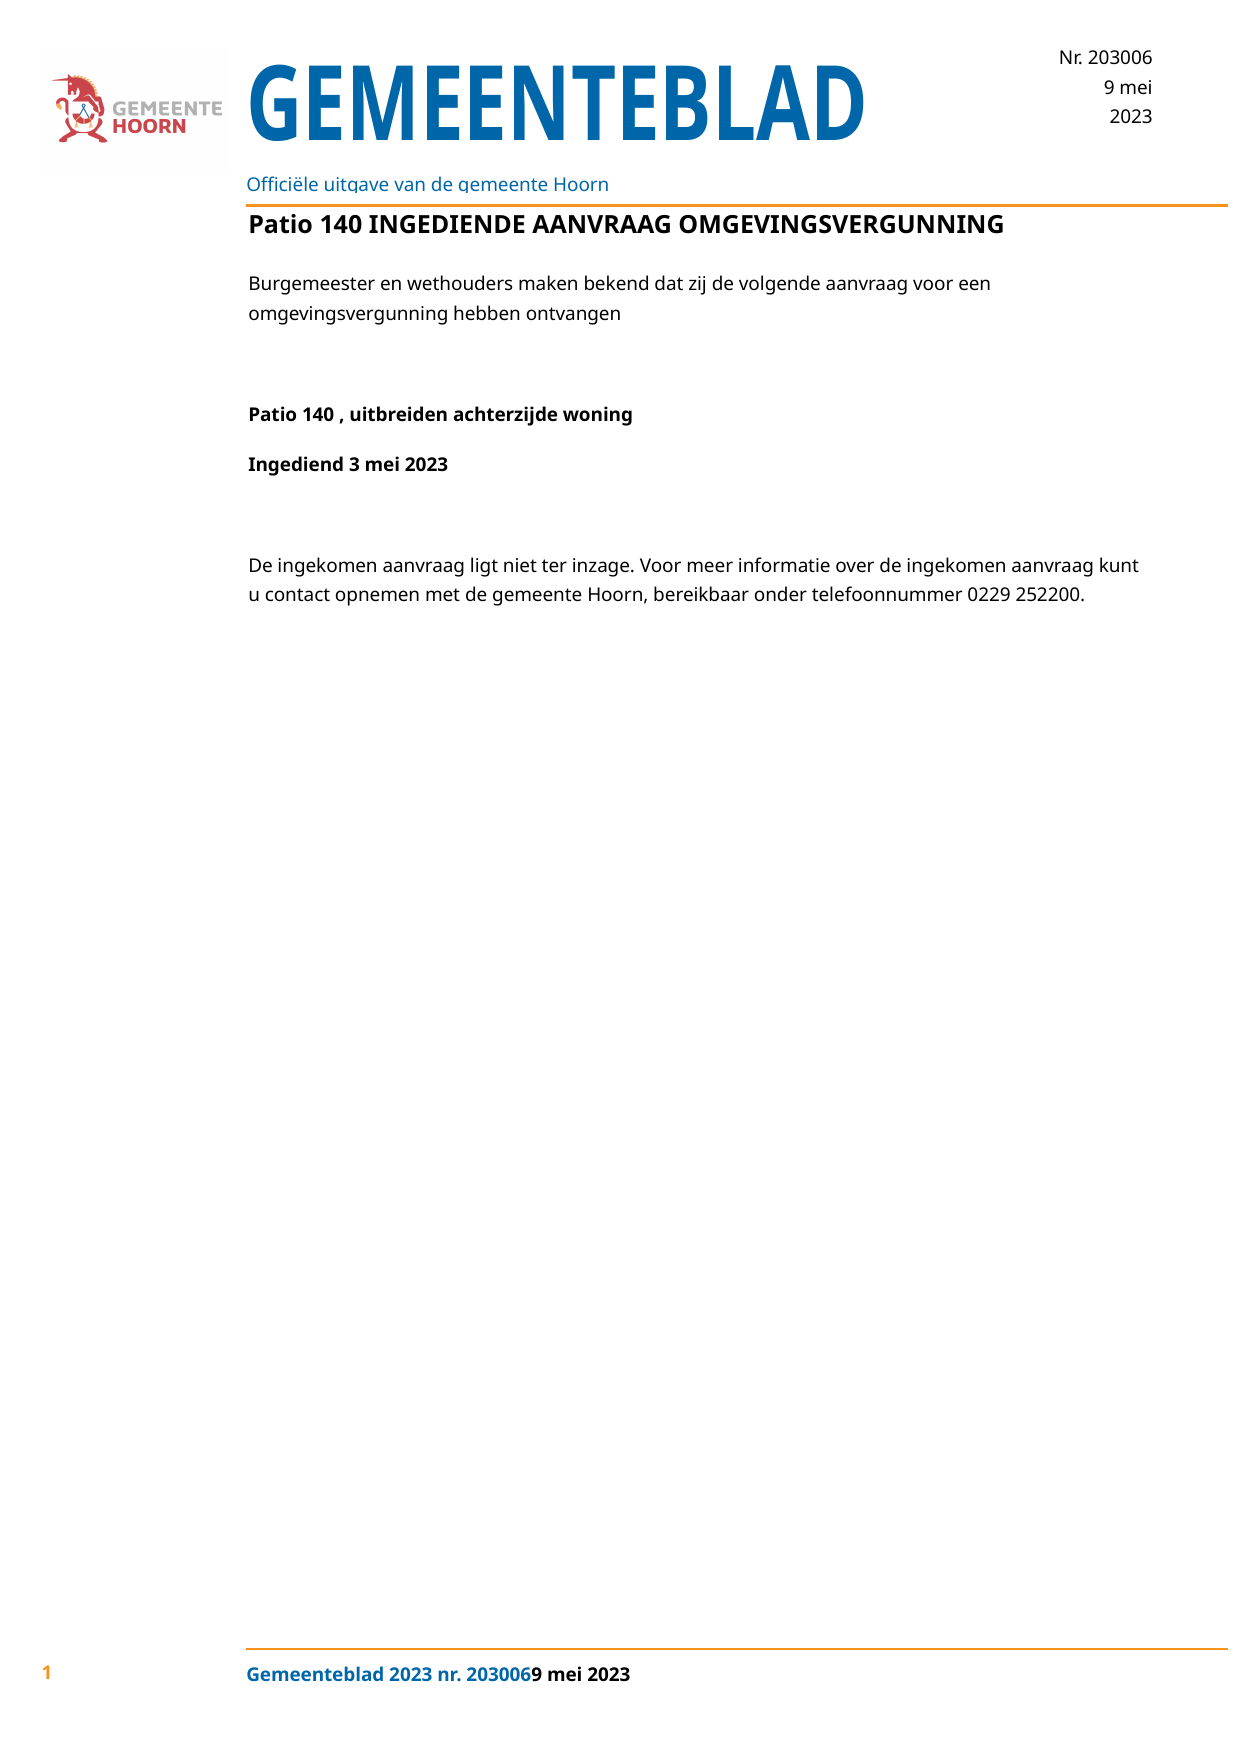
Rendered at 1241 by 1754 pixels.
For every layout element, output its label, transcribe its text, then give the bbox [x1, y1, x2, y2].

text Patio 140 , uitbreiden achterzijde woning [248, 401, 1152, 426]
picture [41, 47, 231, 172]
text Burgemeester en wethouders maken bekend dat zij de volgende aanvraag voor een omgevingsvergunning hebben ontvangen [248, 270, 1152, 326]
text De ingekomen aanvraag ligt niet ter inzage. Voor meer informatie over de ingekomen aanvraag kunt u contact opnemen met de gemeente Hoorn, bereikbaar onder telefoonnummer 0229 252200. [248, 552, 1152, 607]
text Patio 140 INGEDIENDE AANVRAAG OMGEVINGSVERGUNNING [248, 207, 1152, 241]
text Ingediend 3 mei 2023 [248, 451, 1152, 477]
